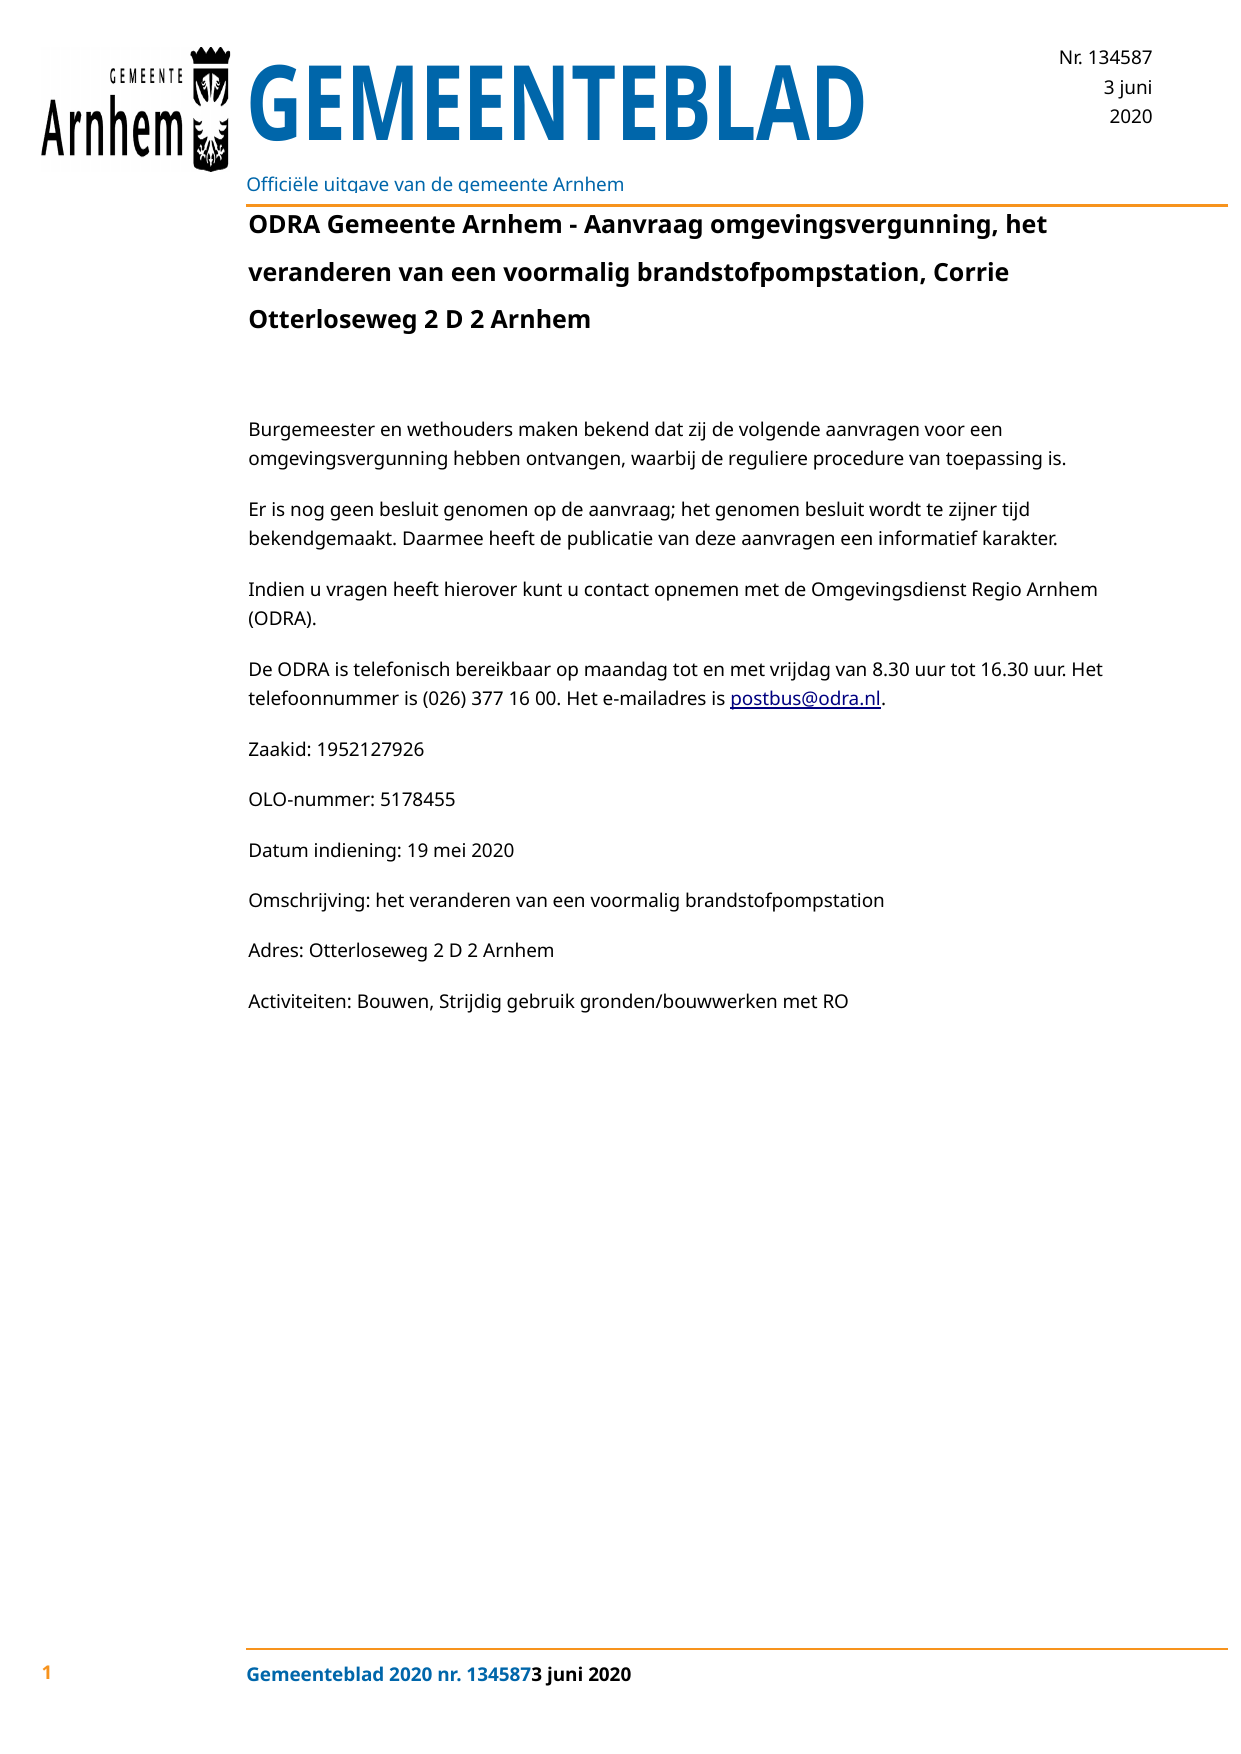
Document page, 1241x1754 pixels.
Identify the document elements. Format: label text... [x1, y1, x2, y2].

picture [41, 47, 231, 172]
text De ODRA is telefonisch bereikbaar op maandag tot en met vrijdag van 8.30 uur tot 16.30 uur. Het telefoonnummer is (026) 377 16 00. Het e-mailadres is postbus@odra.nl. [248, 656, 1152, 711]
text Omschrijving: het veranderen van een voormalig brandstofpompstation [248, 887, 1152, 913]
text Activiteiten: Bouwen, Strijdig gebruik gronden/bouwwerken met RO [248, 988, 1152, 1014]
text Zaakid: 1952127926 [248, 736, 1152, 762]
text ODRA Gemeente Arnhem - Aanvraag omgevingsvergunning, het veranderen van een voormalig brandstofpompstation, Corrie Otterloseweg 2 D 2 Arnhem [248, 207, 1152, 336]
text Datum indiening: 19 mei 2020 [248, 837, 1152, 862]
text Indien u vragen heeft hierover kunt u contact opnemen met de Omgevingsdienst Regio Arnhem (ODRA). [248, 576, 1152, 631]
text Er is nog geen besluit genomen op de aanvraag; het genomen besluit wordt te zijner tijd bekendgemaakt. Daarmee heeft de publicatie van deze aanvragen een informatief karakter. [248, 496, 1152, 551]
text Adres: Otterloseweg 2 D 2 Arnhem [248, 938, 1152, 963]
text Burgemeester en wethouders maken bekend dat zij de volgende aanvragen voor een omgevingsvergunning hebben ontvangen, waarbij de reguliere procedure van toepassing is. [248, 416, 1152, 471]
text OLO-nummer: 5178455 [248, 786, 1152, 812]
